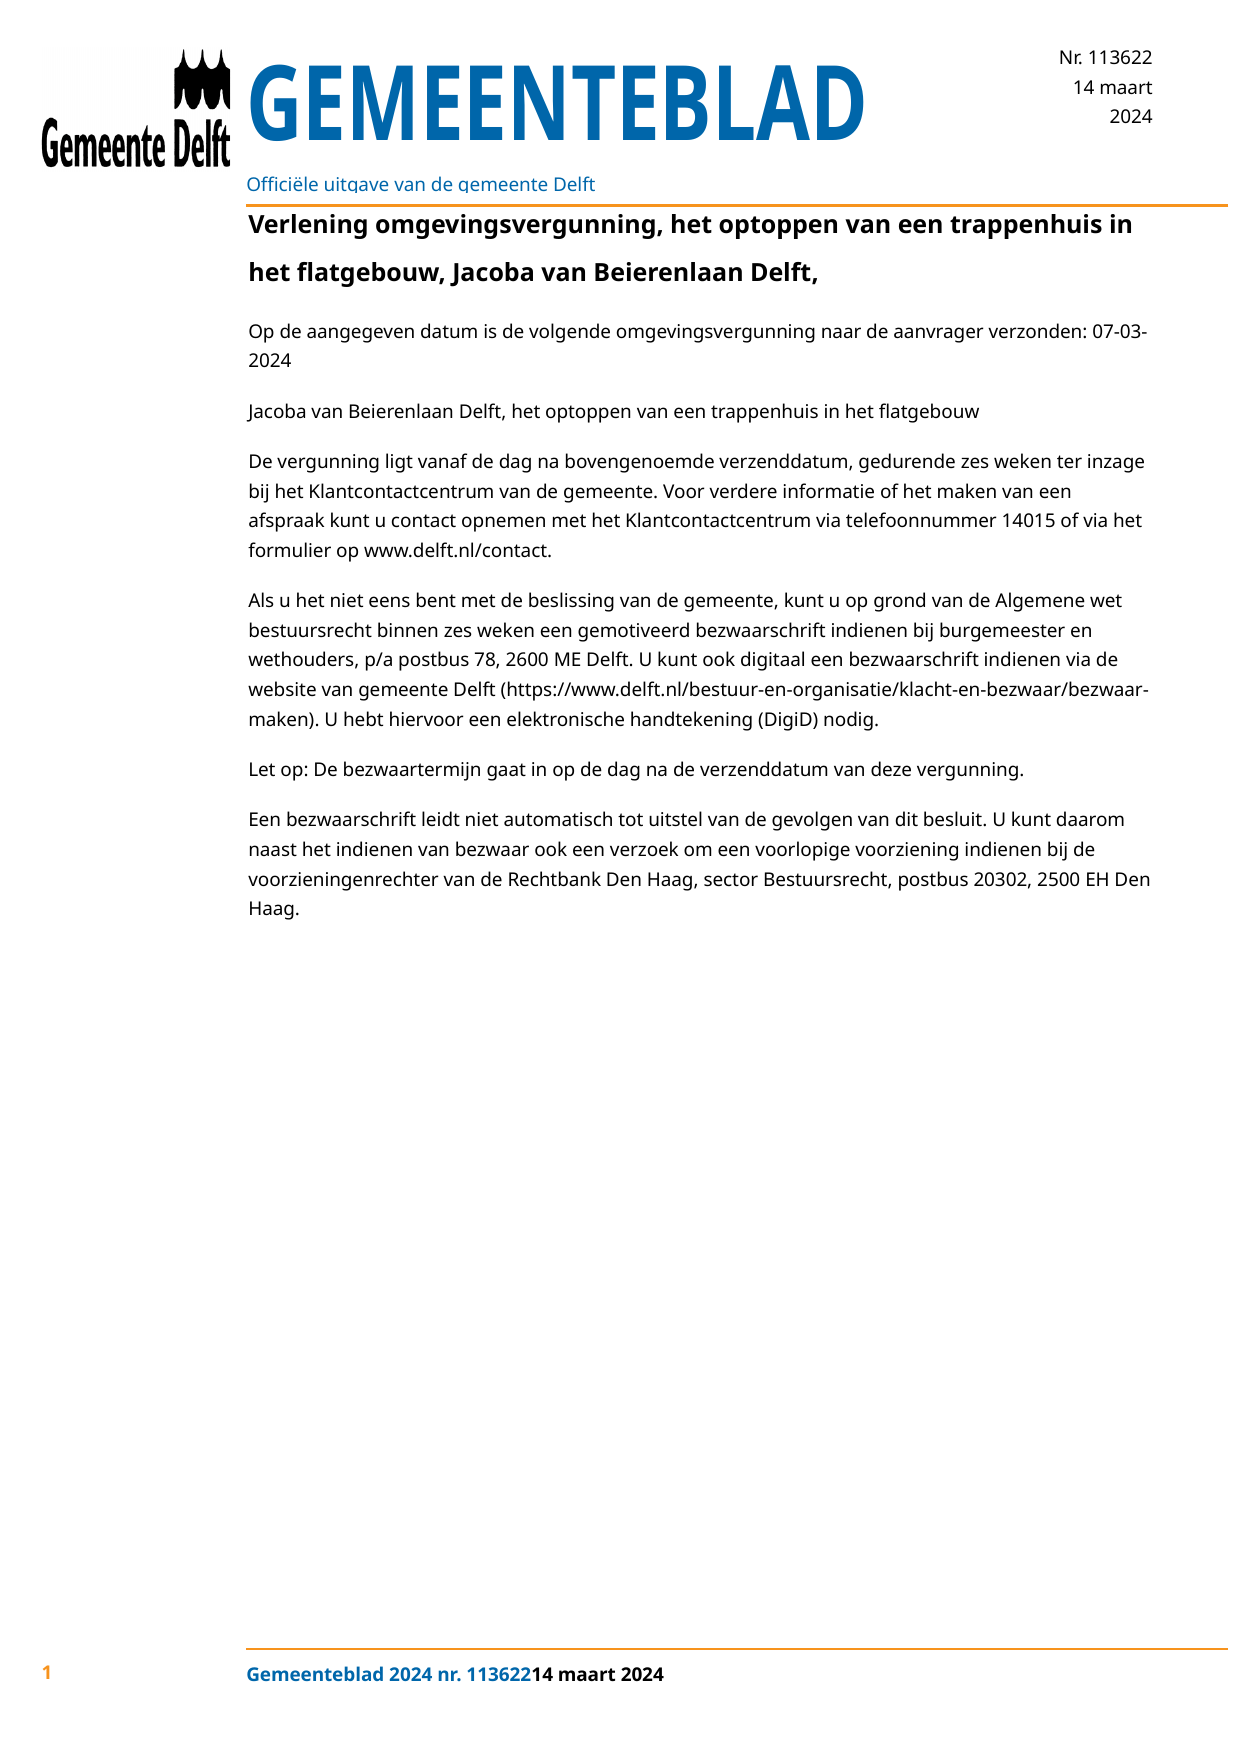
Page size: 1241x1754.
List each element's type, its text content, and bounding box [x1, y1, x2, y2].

picture [41, 47, 231, 172]
text Let op: De bezwaartermijn gaat in op de dag na de verzenddatum van deze vergunning. [248, 756, 1152, 782]
text Als u het niet eens bent met de beslissing van de gemeente, kunt u op grond van de Algemene wet bestuursrecht binnen zes weken een gemotiveerd bezwaarschrift indienen bij burgemeester en wethouders, p/a postbus 78, 2600 ME Delft. U kunt ook digitaal een bezwaarschrift indienen via de website van gemeente Delft (https://www.delft.nl/bestuur-en-organisatie/klacht-en-bezwaar/bezwaar-maken). U hebt hiervoor een elektronische handtekening (DigiD) nodig. [248, 587, 1152, 732]
text Jacoba van Beierenlaan Delft, het optoppen van een trappenhuis in het flatgebouw [248, 398, 1152, 424]
text Verlening omgevingsvergunning, het optoppen van een trappenhuis in het flatgebouw, Jacoba van Beierenlaan Delft, [248, 207, 1152, 288]
text Een bezwaarschrift leidt niet automatisch tot uitstel van de gevolgen van dit besluit. U kunt daarom naast het indienen van bezwaar ook een verzoek om een voorlopige voorziening indienen bij de voorzieningenrechter van de Rechtbank Den Haag, sector Bestuursrecht, postbus 20302, 2500 EH Den Haag. [248, 807, 1152, 921]
text De vergunning ligt vanaf de dag na bovengenoemde verzenddatum, gedurende zes weken ter inzage bij het Klantcontactcentrum van de gemeente. Voor verdere informatie of het maken van een afspraak kunt u contact opnemen met het Klantcontactcentrum via telefoonnummer 14015 of via het formulier op www.delft.nl/contact. [248, 448, 1152, 563]
text Op de aangegeven datum is de volgende omgevingsvergunning naar de aanvrager verzonden: 07-03-2024 [248, 318, 1152, 373]
